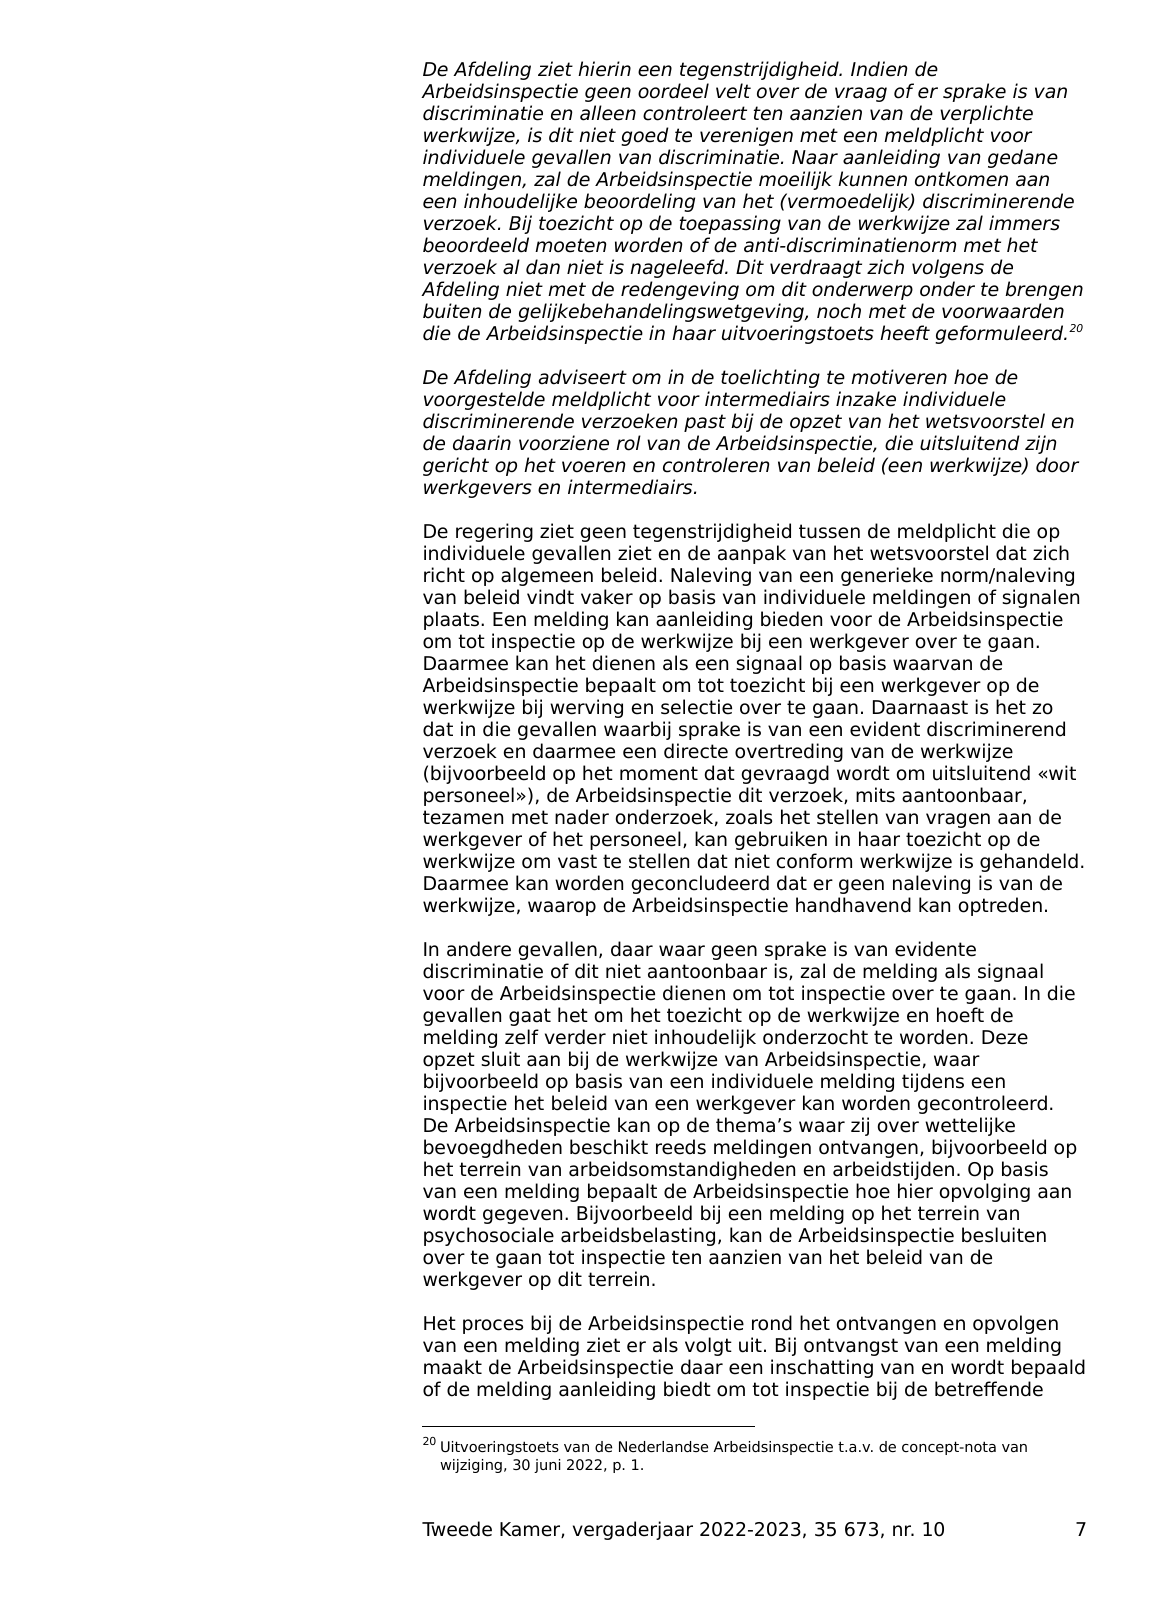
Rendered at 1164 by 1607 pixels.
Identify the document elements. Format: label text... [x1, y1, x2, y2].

text Uitvoeringstoets van de Nederlandse Arbeidsinspectie t.a.v. de concept-nota van wijziging, 30 juni 2022, p. 1. [422, 1435, 1087, 1474]
text De Afdeling adviseert om in de toelichting te motiveren hoe de voorgestelde meldplicht voor intermediairs inzake individuele discriminerende verzoeken past bij de opzet van het wetsvoorstel en de daarin voorziene rol van de Arbeidsinspectie, die uitsluitend zijn gericht op het voeren en controleren van beleid (een werkwijze) door werkgevers en intermediairs. [422, 367, 1087, 499]
text De regering ziet geen tegenstrijdigheid tussen de meldplicht die op individuele gevallen ziet en de aanpak van het wetsvoorstel dat zich richt op algemeen beleid. Naleving van een generieke norm/naleving van beleid vindt vaker op basis van individuele meldingen of signalen plaats. Een melding kan aanleiding bieden voor de Arbeidsinspectie om tot inspectie op de werkwijze bij een werkgever over te gaan. Daarmee kan het dienen als een signaal op basis waarvan de Arbeidsinspectie bepaalt om tot toezicht bij een werkgever op de werkwijze bij werving en selectie over te gaan. Daarnaast is het zo dat in die gevallen waarbij sprake is van een evident discriminerend verzoek en daarmee een directe overtreding van de werkwijze (bijvoorbeeld op het moment dat gevraagd wordt om uitsluitend «wit personeel»), de Arbeidsinspectie dit verzoek, mits aantoonbaar, tezamen met nader onderzoek, zoals het stellen van vragen aan de werkgever of het personeel, kan gebruiken in haar toezicht op de werkwijze om vast te stellen dat niet conform werkwijze is gehandeld. Daarmee kan worden geconcludeerd dat er geen naleving is van de werkwijze, waarop de Arbeidsinspectie handhavend kan optreden. [422, 521, 1087, 917]
text In andere gevallen, daar waar geen sprake is van evidente discriminatie of dit niet aantoonbaar is, zal de melding als signaal voor de Arbeidsinspectie dienen om tot inspectie over te gaan. In die gevallen gaat het om het toezicht op de werkwijze en hoeft de melding zelf verder niet inhoudelijk onderzocht te worden. Deze opzet sluit aan bij de werkwijze van Arbeidsinspectie, waar bijvoorbeeld op basis van een individuele melding tijdens een inspectie het beleid van een werkgever kan worden gecontroleerd. De Arbeidsinspectie kan op de thema’s waar zij over wettelijke bevoegdheden beschikt reeds meldingen ontvangen, bijvoorbeeld op het terrein van arbeidsomstandigheden en arbeidstijden. Op basis van een melding bepaalt de Arbeidsinspectie hoe hier opvolging aan wordt gegeven. Bijvoorbeeld bij een melding op het terrein van psychosociale arbeidsbelasting, kan de Arbeidsinspectie besluiten over te gaan tot inspectie ten aanzien van het beleid van de werkgever op dit terrein. [422, 939, 1087, 1291]
text Het proces bij de Arbeidsinspectie rond het ontvangen en opvolgen van een melding ziet er als volgt uit. Bij ontvangst van een melding maakt de Arbeidsinspectie daar een inschatting van en wordt bepaald of de melding aanleiding biedt om tot inspectie bij de betreffende [422, 1313, 1087, 1401]
text De Afdeling ziet hierin een tegenstrijdigheid. Indien de Arbeidsinspectie geen oordeel velt over de vraag of er sprake is van discriminatie en alleen controleert ten aanzien van de verplichte werkwijze, is dit niet goed te verenigen met een meldplicht voor individuele gevallen van discriminatie. Naar aanleiding van gedane meldingen, zal de Arbeidsinspectie moeilijk kunnen ontkomen aan een inhoudelijke beoordeling van het (vermoedelijk) discriminerende verzoek. Bij toezicht op de toepassing van de werkwijze zal immers beoordeeld moeten worden of de anti-discriminatienorm met het verzoek al dan niet is nageleefd. Dit verdraagt zich volgens de Afdeling niet met de redengeving om dit onderwerp onder te brengen buiten de gelijkebehandelingswetgeving, noch met de voorwaarden die de Arbeidsinspectie in haar uitvoeringstoets heeft geformuleerd. [422, 59, 1087, 345]
